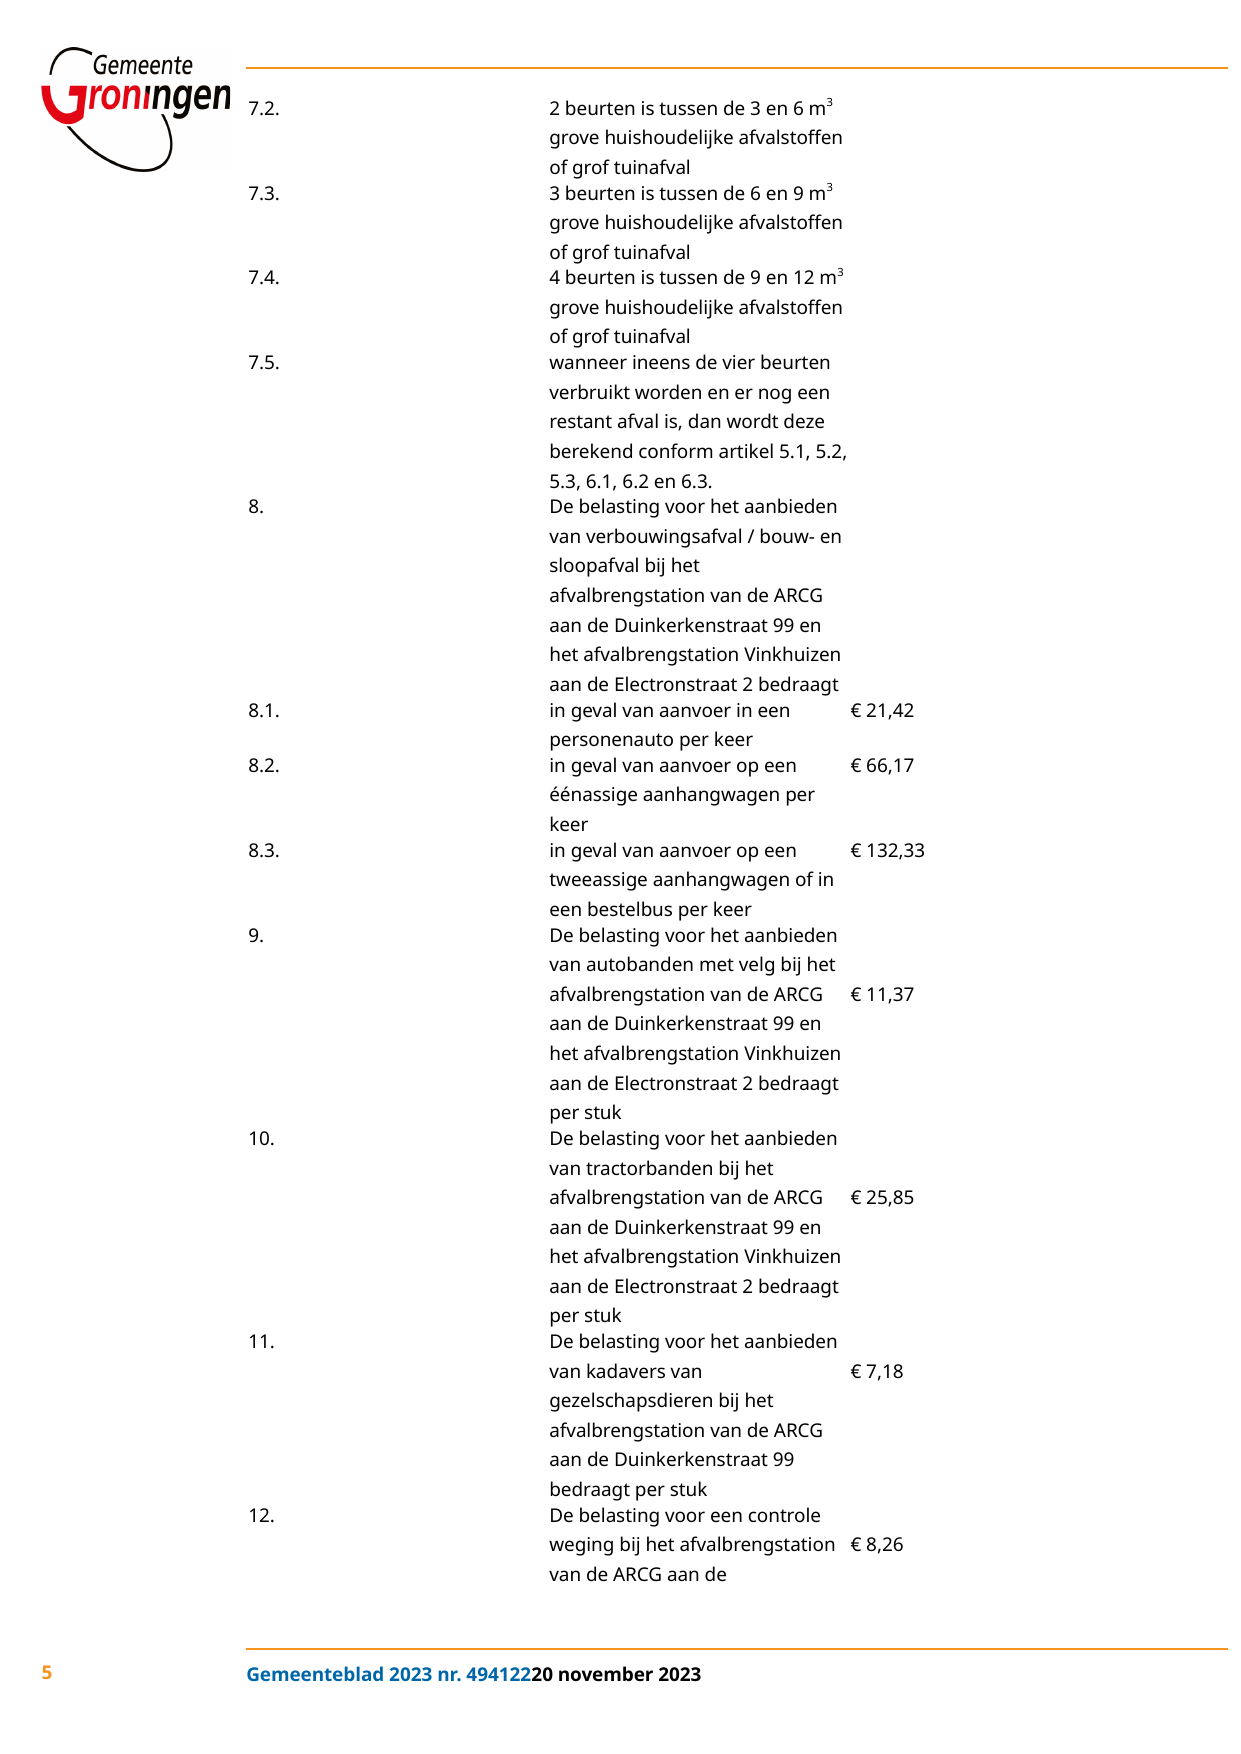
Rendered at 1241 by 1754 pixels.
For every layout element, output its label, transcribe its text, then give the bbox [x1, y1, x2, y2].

table_cell 4 beurten is tussen de 9 en 12 m3 grove huishoudelijke afvalstoffen of grof tuinafval [549, 265, 850, 349]
table_cell € 66,17 [850, 752, 1152, 837]
table_cell in geval van aanvoer in een personenauto per keer [549, 697, 850, 752]
table_cell 7.3. [248, 180, 549, 264]
table_cell 10. [248, 1125, 549, 1328]
table_cell € 21,42 [850, 697, 1152, 752]
table_cell 8. [248, 494, 549, 697]
table_cell 2 beurten is tussen de 3 en 6 m3 grove huishoudelijke afvalstoffen of grof tuinafval [549, 95, 850, 180]
table_cell 3 beurten is tussen de 6 en 9 m3 grove huishoudelijke afvalstoffen of grof tuinafval [549, 180, 850, 264]
table_cell 8.1. [248, 697, 549, 752]
table_cell [850, 95, 1152, 180]
table_cell [850, 494, 1152, 697]
table_cell in geval van aanvoer op een éénassige aanhangwagen per keer [549, 752, 850, 837]
table_cell 8.2. [248, 752, 549, 837]
table_cell De belasting voor een controle weging bij het afvalbrengstation van de ARCG aan de [549, 1502, 850, 1587]
table_cell 12. [248, 1502, 549, 1587]
table_cell [850, 180, 1152, 264]
table_cell € 11,37 [850, 922, 1152, 1125]
table_cell De belasting voor het aanbieden van kadavers van gezelschapsdieren bij het afvalbrengstation van de ARCG aan de Duinkerkenstraat 99 bedraagt per stuk [549, 1328, 850, 1502]
table_cell De belasting voor het aanbieden van tractorbanden bij het afvalbrengstation van de ARCG aan de Duinkerkenstraat 99 en het afvalbrengstation Vinkhuizen aan de Electronstraat 2 bedraagt per stuk [549, 1125, 850, 1328]
table_cell 11. [248, 1328, 549, 1502]
table_cell 7.4. [248, 265, 549, 349]
table_cell [850, 265, 1152, 349]
table_cell in geval van aanvoer op een tweeassige aanhangwagen of in een bestelbus per keer [549, 837, 850, 922]
table_cell [850, 350, 1152, 493]
table_cell € 7,18 [850, 1328, 1152, 1502]
table_cell € 8,26 [850, 1502, 1152, 1587]
table_cell wanneer ineens de vier beurten verbruikt worden en er nog een restant afval is, dan wordt deze berekend conform artikel 5.1, 5.2, 5.3, 6.1, 6.2 en 6.3. [549, 350, 850, 493]
table_cell € 25,85 [850, 1125, 1152, 1328]
table_cell 9. [248, 922, 549, 1125]
picture [41, 47, 231, 172]
table_cell € 132,33 [850, 837, 1152, 922]
table_cell 8.3. [248, 837, 549, 922]
table_cell 7.5. [248, 350, 549, 493]
table_cell De belasting voor het aanbieden van verbouwingsafval / bouw- en sloopafval bij het afvalbrengstation van de ARCG aan de Duinkerkenstraat 99 en het afvalbrengstation Vinkhuizen aan de Electronstraat 2 bedraagt [549, 494, 850, 697]
table_cell De belasting voor het aanbieden van autobanden met velg bij het afvalbrengstation van de ARCG aan de Duinkerkenstraat 99 en het afvalbrengstation Vinkhuizen aan de Electronstraat 2 bedraagt per stuk [549, 922, 850, 1125]
table_cell 7.2. [248, 95, 549, 180]
